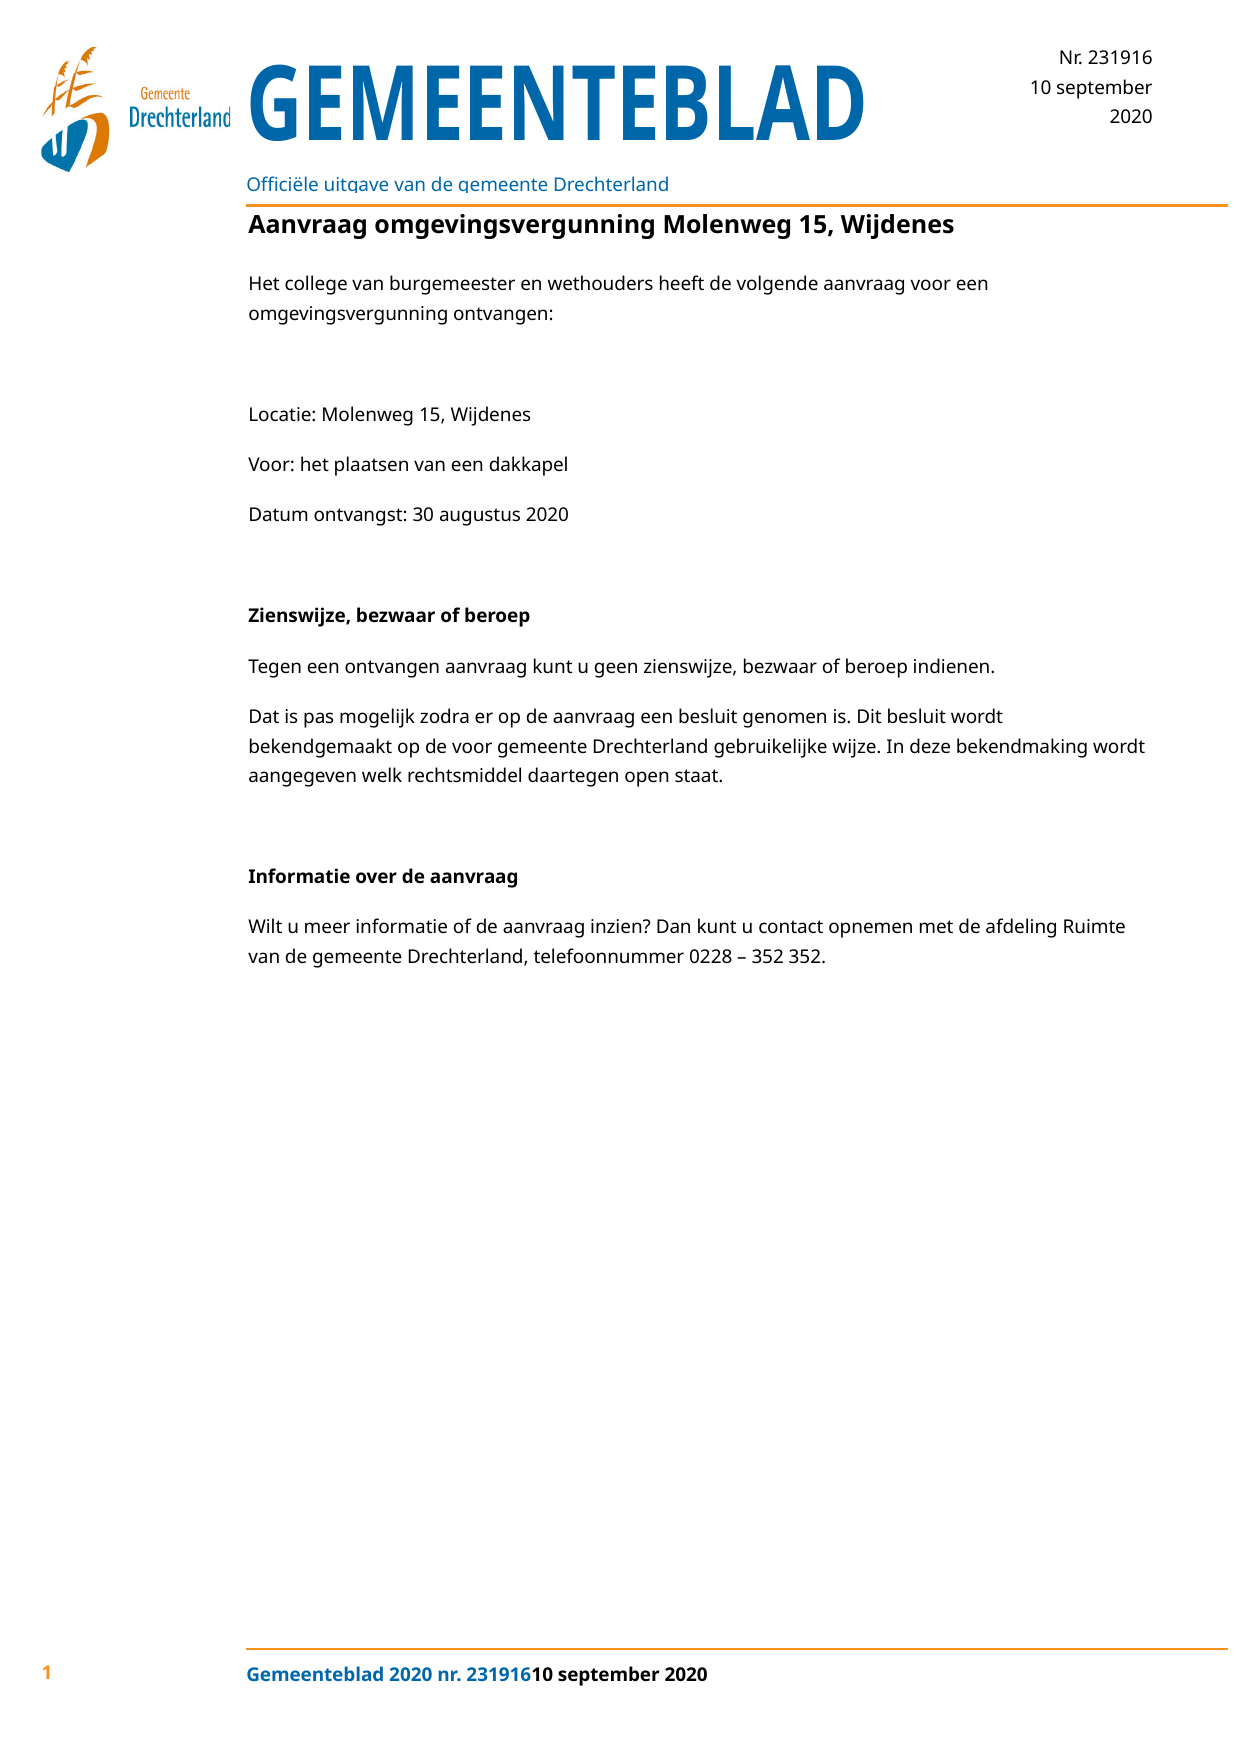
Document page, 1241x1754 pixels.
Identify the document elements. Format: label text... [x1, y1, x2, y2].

text Zienswijze, bezwaar of beroep [248, 602, 1152, 628]
text Voor: het plaatsen van een dakkapel [248, 451, 1152, 477]
text Aanvraag omgevingsvergunning Molenweg 15, Wijdenes [248, 207, 1152, 241]
picture [226, 115, 231, 124]
text Informatie over de aanvraag [248, 863, 1152, 889]
picture [41, 158, 64, 172]
text Tegen een ontvangen aanvraag kunt u geen zienswijze, bezwaar of beroep indienen. [248, 653, 1152, 678]
picture [41, 47, 231, 172]
text Datum ontvangst: 30 augustus 2020 [248, 502, 1152, 527]
text Het college van burgemeester en wethouders heeft de volgende aanvraag voor een omgevingsvergunning ontvangen: [248, 270, 1152, 326]
text Locatie: Molenweg 15, Wijdenes [248, 401, 1152, 426]
text Dat is pas mogelijk zodra er op de aanvraag een besluit genomen is. Dit besluit wordt bekendgemaakt op de voor gemeente Drechterland gebruikelijke wijze. In deze bekendmaking wordt aangegeven welk rechtsmiddel daartegen open staat. [248, 703, 1152, 788]
text Wilt u meer informatie of de aanvraag inzien? Dan kunt u contact opnemen met de afdeling Ruimte van de gemeente Drechterland, telefoonnummer 0228 – 352 352. [248, 914, 1152, 969]
